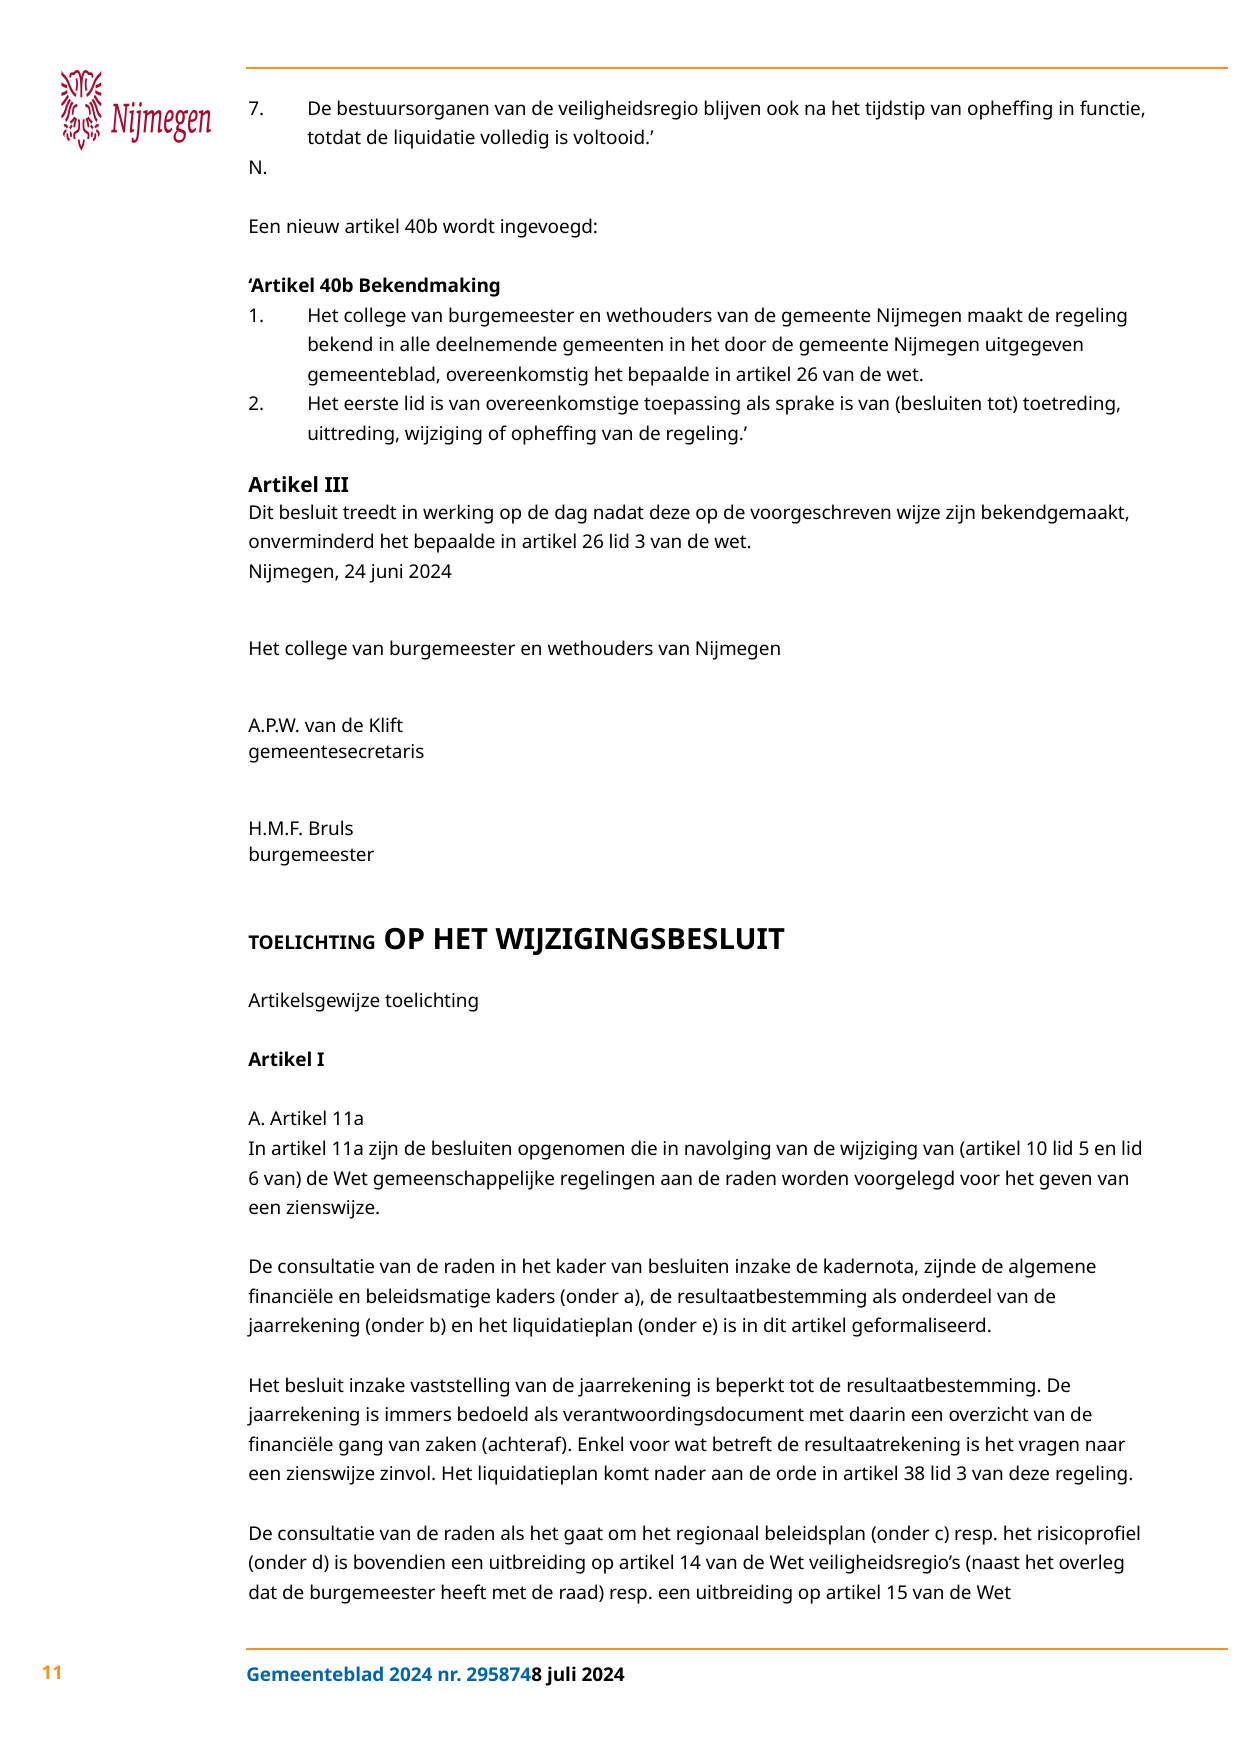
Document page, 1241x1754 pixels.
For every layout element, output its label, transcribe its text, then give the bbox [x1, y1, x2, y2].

text Een nieuw artikel 40b wordt ingevoegd: [248, 213, 1152, 239]
text Het besluit inzake vaststelling van de jaarrekening is beperkt tot de resultaatbestemming. De jaarrekening is immers bedoeld als verantwoordingsdocument met daarin een overzicht van de financiële gang van zaken (achteraf). Enkel voor wat betreft de resultaatrekening is het vragen naar een zienswijze zinvol. Het liquidatieplan komt nader aan de orde in artikel 38 lid 3 van deze regeling. [248, 1372, 1152, 1486]
text TOELICHTING OP HET WIJZIGINGSBESLUIT [248, 918, 1152, 958]
text N. [248, 154, 1152, 180]
text A. Artikel 11a [248, 1106, 1152, 1131]
text ‘Artikel 40b Bekendmaking [248, 272, 1152, 298]
text burgemeester [248, 841, 1152, 867]
text H.M.F. Bruls [248, 816, 1152, 841]
text De consultatie van de raden als het gaat om het regionaal beleidsplan (onder c) resp. het risicoprofiel (onder d) is bovendien een uitbreiding op artikel 14 van de Wet veiligheidsregio’s (naast het overleg dat de burgemeester heeft met de raad) resp. een uitbreiding op artikel 15 van de Wet [248, 1520, 1152, 1605]
text gemeentesecretaris [248, 738, 1152, 764]
text Dit besluit treedt in werking op de dag nadat deze op de voorgeschreven wijze zijn bekendgemaakt, onverminderd het bepaalde in artikel 26 lid 3 van de wet. [248, 499, 1152, 554]
text A.P.W. van de Klift [248, 713, 1152, 738]
text Het college van burgemeester en wethouders van Nijmegen [248, 635, 1152, 661]
text Artikel I [248, 1046, 1152, 1072]
text In artikel 11a zijn de besluiten opgenomen die in navolging van de wijziging van (artikel 10 lid 5 en lid 6 van) de Wet gemeenschappelijke regelingen aan de raden worden voorgelegd voor het geven van een zienswijze. [248, 1135, 1152, 1220]
text Nijmegen, 24 juni 2024 [248, 558, 1152, 584]
text Artikelsgewijze toelichting [248, 987, 1152, 1013]
list Het eerste lid is van overeenkomstige toepassing als sprake is van (besluiten tot) toetreding, uittreding, wijziging of opheffing van de regeling.’ [248, 391, 1152, 446]
picture [41, 47, 231, 172]
text De consultatie van de raden in het kader van besluiten inzake de kadernota, zijnde de algemene financiële en beleidsmatige kaders (onder a), de resultaatbestemming als onderdeel van de jaarrekening (onder b) en het liquidatieplan (onder e) is in dit artikel geformaliseerd. [248, 1253, 1152, 1338]
list Het college van burgemeester en wethouders van de gemeente Nijmegen maakt de regeling bekend in alle deelnemende gemeenten in het door de gemeente Nijmegen uitgegeven gemeenteblad, overeenkomstig het bepaalde in artikel 26 van de wet. [248, 302, 1152, 387]
list De bestuursorganen van de veiligheidsregio blijven ook na het tijdstip van opheffing in functie, totdat de liquidatie volledig is voltooid.’ [248, 95, 1152, 150]
text Artikel III [248, 471, 1152, 499]
